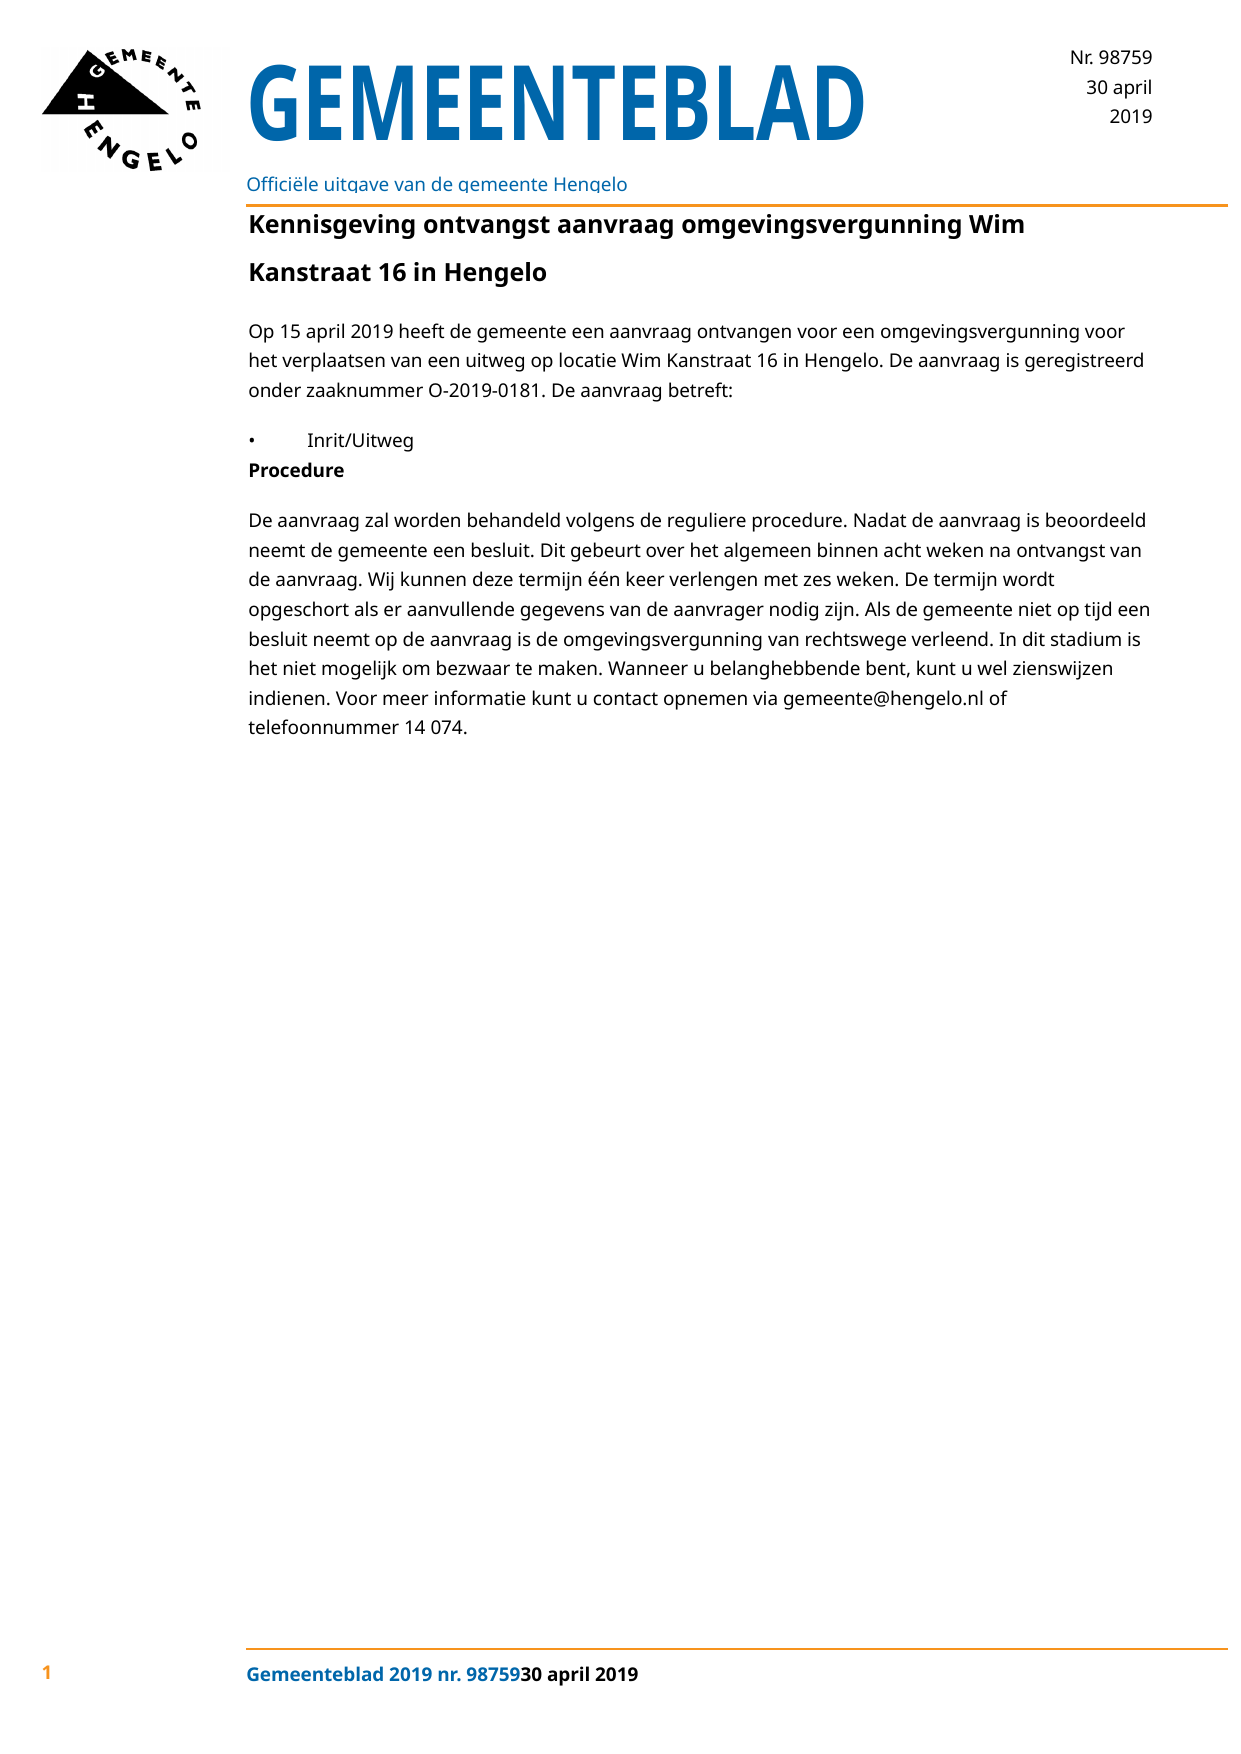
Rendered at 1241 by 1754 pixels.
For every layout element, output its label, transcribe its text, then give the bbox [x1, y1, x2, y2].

text De aanvraag zal worden behandeld volgens de reguliere procedure. Nadat de aanvraag is beoordeeld neemt de gemeente een besluit. Dit gebeurt over het algemeen binnen acht weken na ontvangst van de aanvraag. Wij kunnen deze termijn één keer verlengen met zes weken. De termijn wordt opgeschort als er aanvullende gegevens van de aanvrager nodig zijn. Als de gemeente niet op tijd een besluit neemt op de aanvraag is de omgevingsvergunning van rechtswege verleend. In dit stadium is het niet mogelijk om bezwaar te maken. Wanneer u belanghebbende bent, kunt u wel zienswijzen indienen. Voor meer informatie kunt u contact opnemen via gemeente@hengelo.nl of telefoonnummer 14 074. [248, 507, 1152, 740]
text Op 15 april 2019 heeft de gemeente een aanvraag ontvangen voor een omgevingsvergunning voor het verplaatsen van een uitweg op locatie Wim Kanstraat 16 in Hengelo. De aanvraag is geregistreerd onder zaaknummer O-2019-0181. De aanvraag betreft: [248, 318, 1152, 403]
picture [41, 47, 231, 172]
text Procedure [248, 457, 1152, 483]
text Kennisgeving ontvangst aanvraag omgevingsvergunning Wim Kanstraat 16 in Hengelo [248, 207, 1152, 288]
list Inrit/Uitweg [248, 427, 1152, 453]
